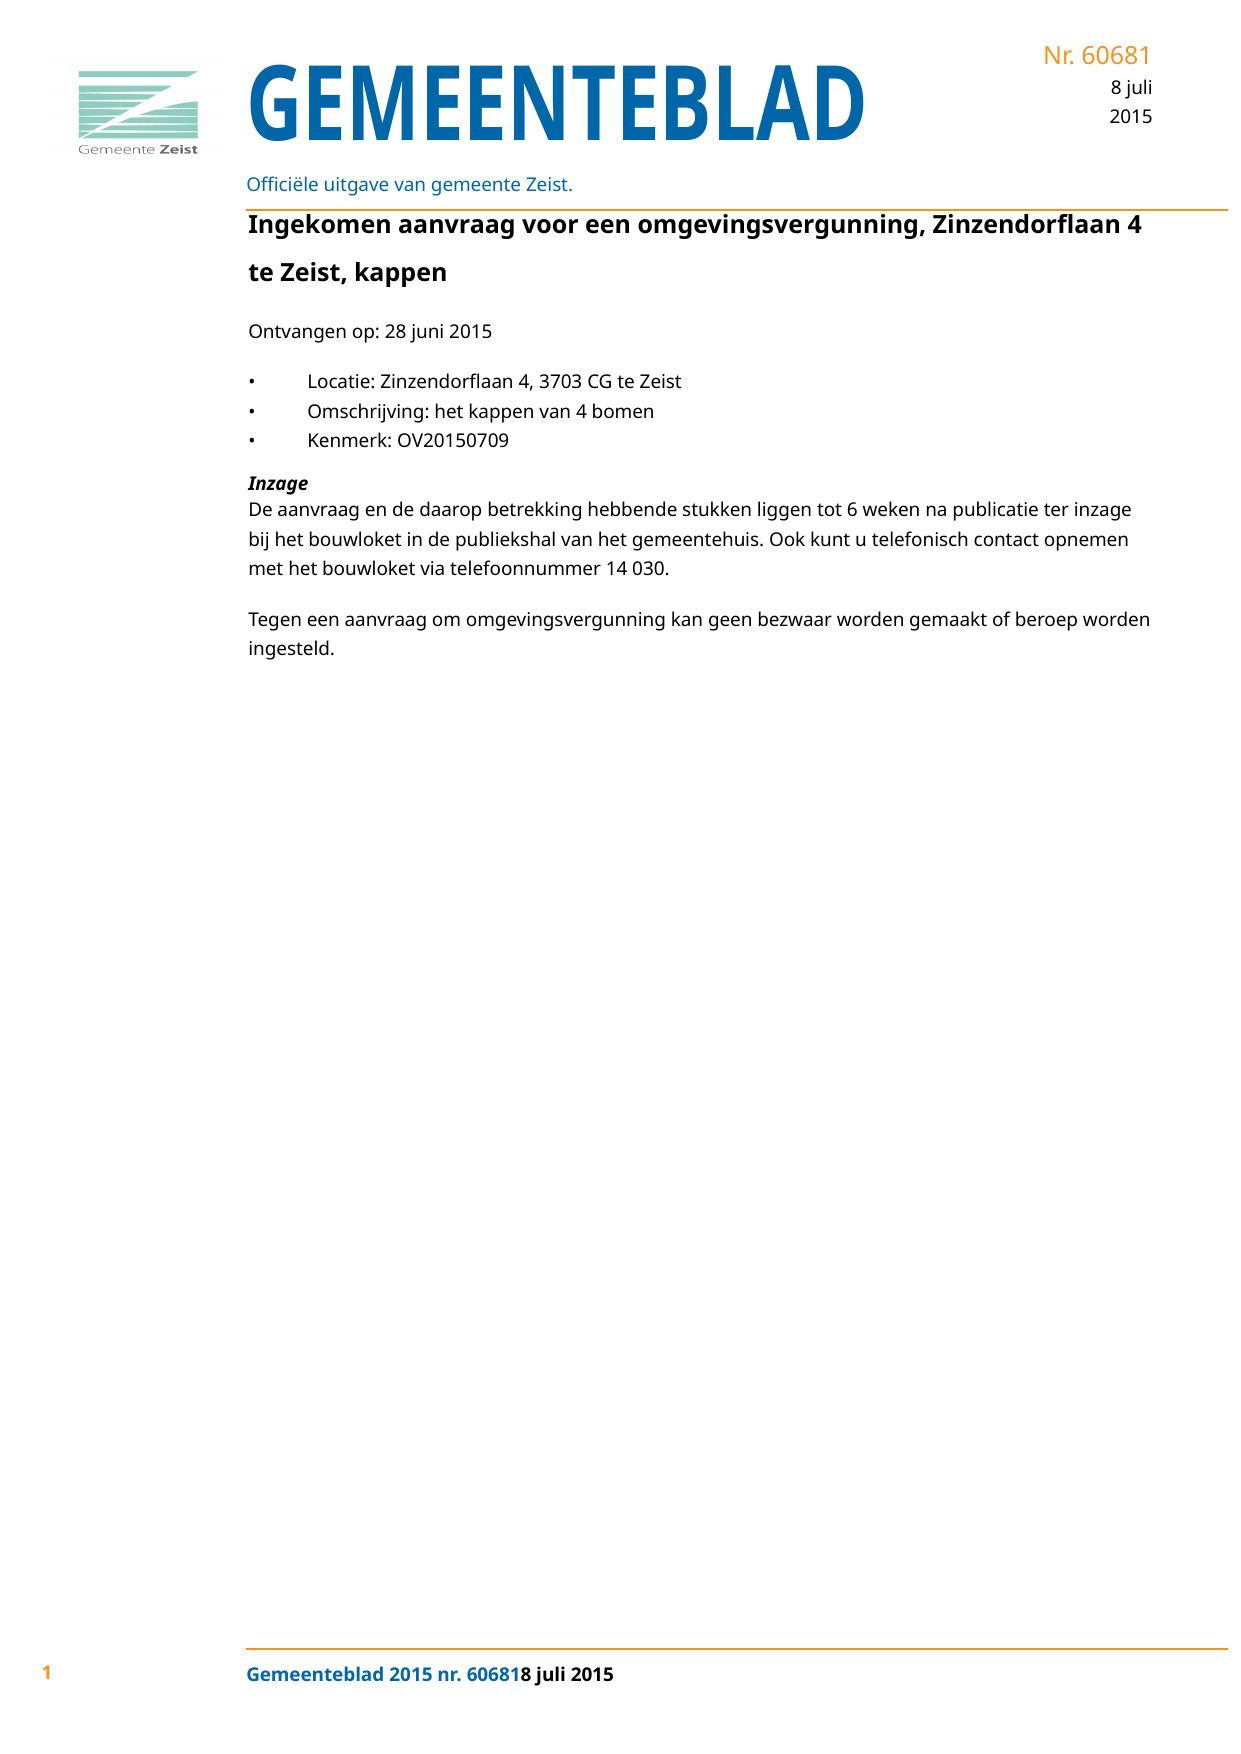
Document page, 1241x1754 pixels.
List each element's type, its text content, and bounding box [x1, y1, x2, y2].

list Kenmerk: OV20150709 [248, 427, 1152, 453]
list Omschrijving: het kappen van 4 bomen [248, 398, 1152, 424]
text Tegen een aanvraag om omgevingsvergunning kan geen bezwaar worden gemaakt of beroep worden ingesteld. [248, 606, 1152, 661]
text Ontvangen op: 28 juni 2015 [248, 318, 1152, 344]
picture [41, 47, 231, 172]
text De aanvraag en de daarop betrekking hebbende stukken liggen tot 6 weken na publicatie ter inzage bij het bouwloket in de publiekshal van het gemeentehuis. Ook kunt u telefonisch contact opnemen met het bouwloket via telefoonnummer 14 030. [248, 496, 1152, 581]
text Inzage [248, 471, 1152, 496]
list Locatie: Zinzendorflaan 4, 3703 CG te Zeist [248, 368, 1152, 394]
text Ingekomen aanvraag voor een omgevingsvergunning, Zinzendorflaan 4 te Zeist, kappen [248, 211, 1152, 288]
